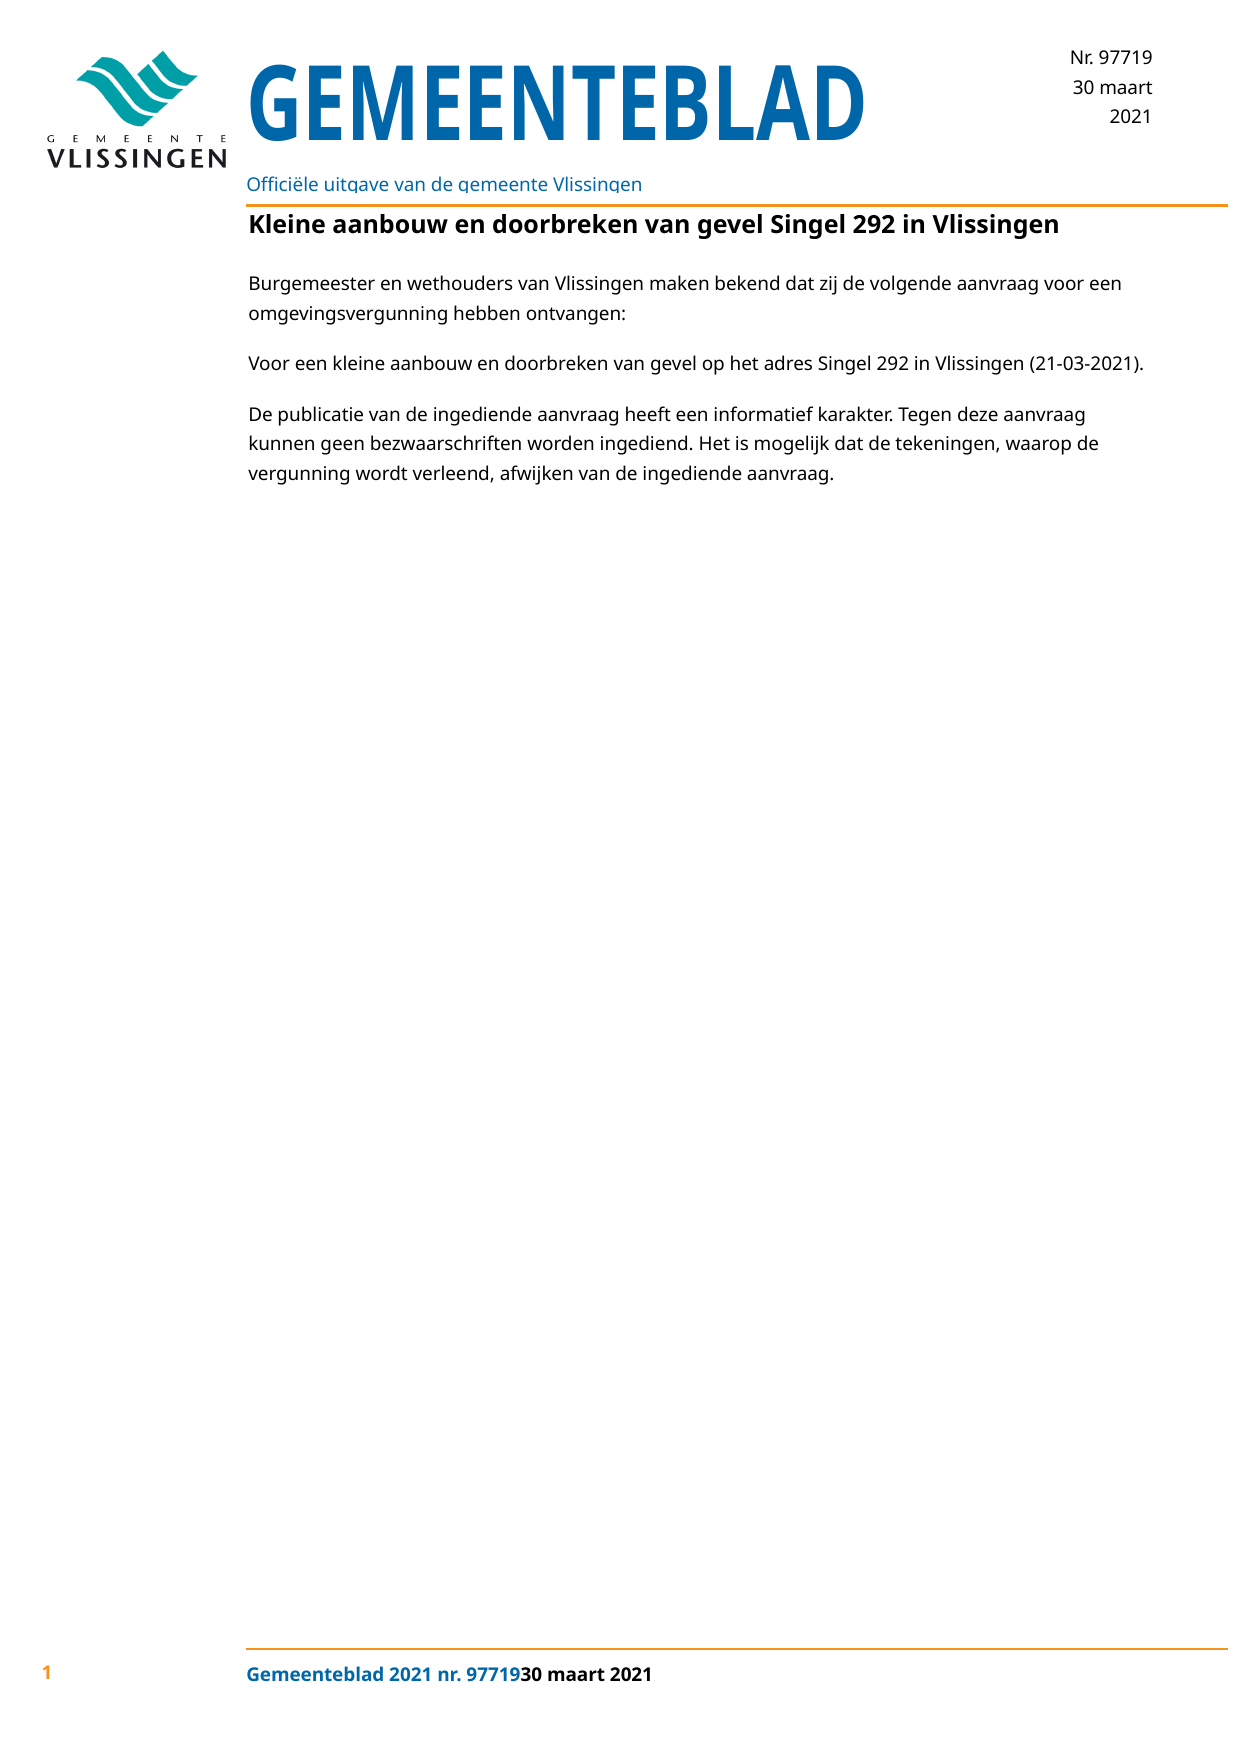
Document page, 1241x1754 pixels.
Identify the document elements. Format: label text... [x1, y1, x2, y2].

text Voor een kleine aanbouw en doorbreken van gevel op het adres Singel 292 in Vlissingen (21-03-2021). [248, 350, 1152, 376]
picture [41, 47, 231, 172]
text Burgemeester en wethouders van Vlissingen maken bekend dat zij de volgende aanvraag voor een omgevingsvergunning hebben ontvangen: [248, 270, 1152, 326]
text De publicatie van de ingediende aanvraag heeft een informatief karakter. Tegen deze aanvraag kunnen geen bezwaarschriften worden ingediend. Het is mogelijk dat de tekeningen, waarop de vergunning wordt verleend, afwijken van de ingediende aanvraag. [248, 401, 1152, 486]
text Kleine aanbouw en doorbreken van gevel Singel 292 in Vlissingen [248, 207, 1152, 241]
